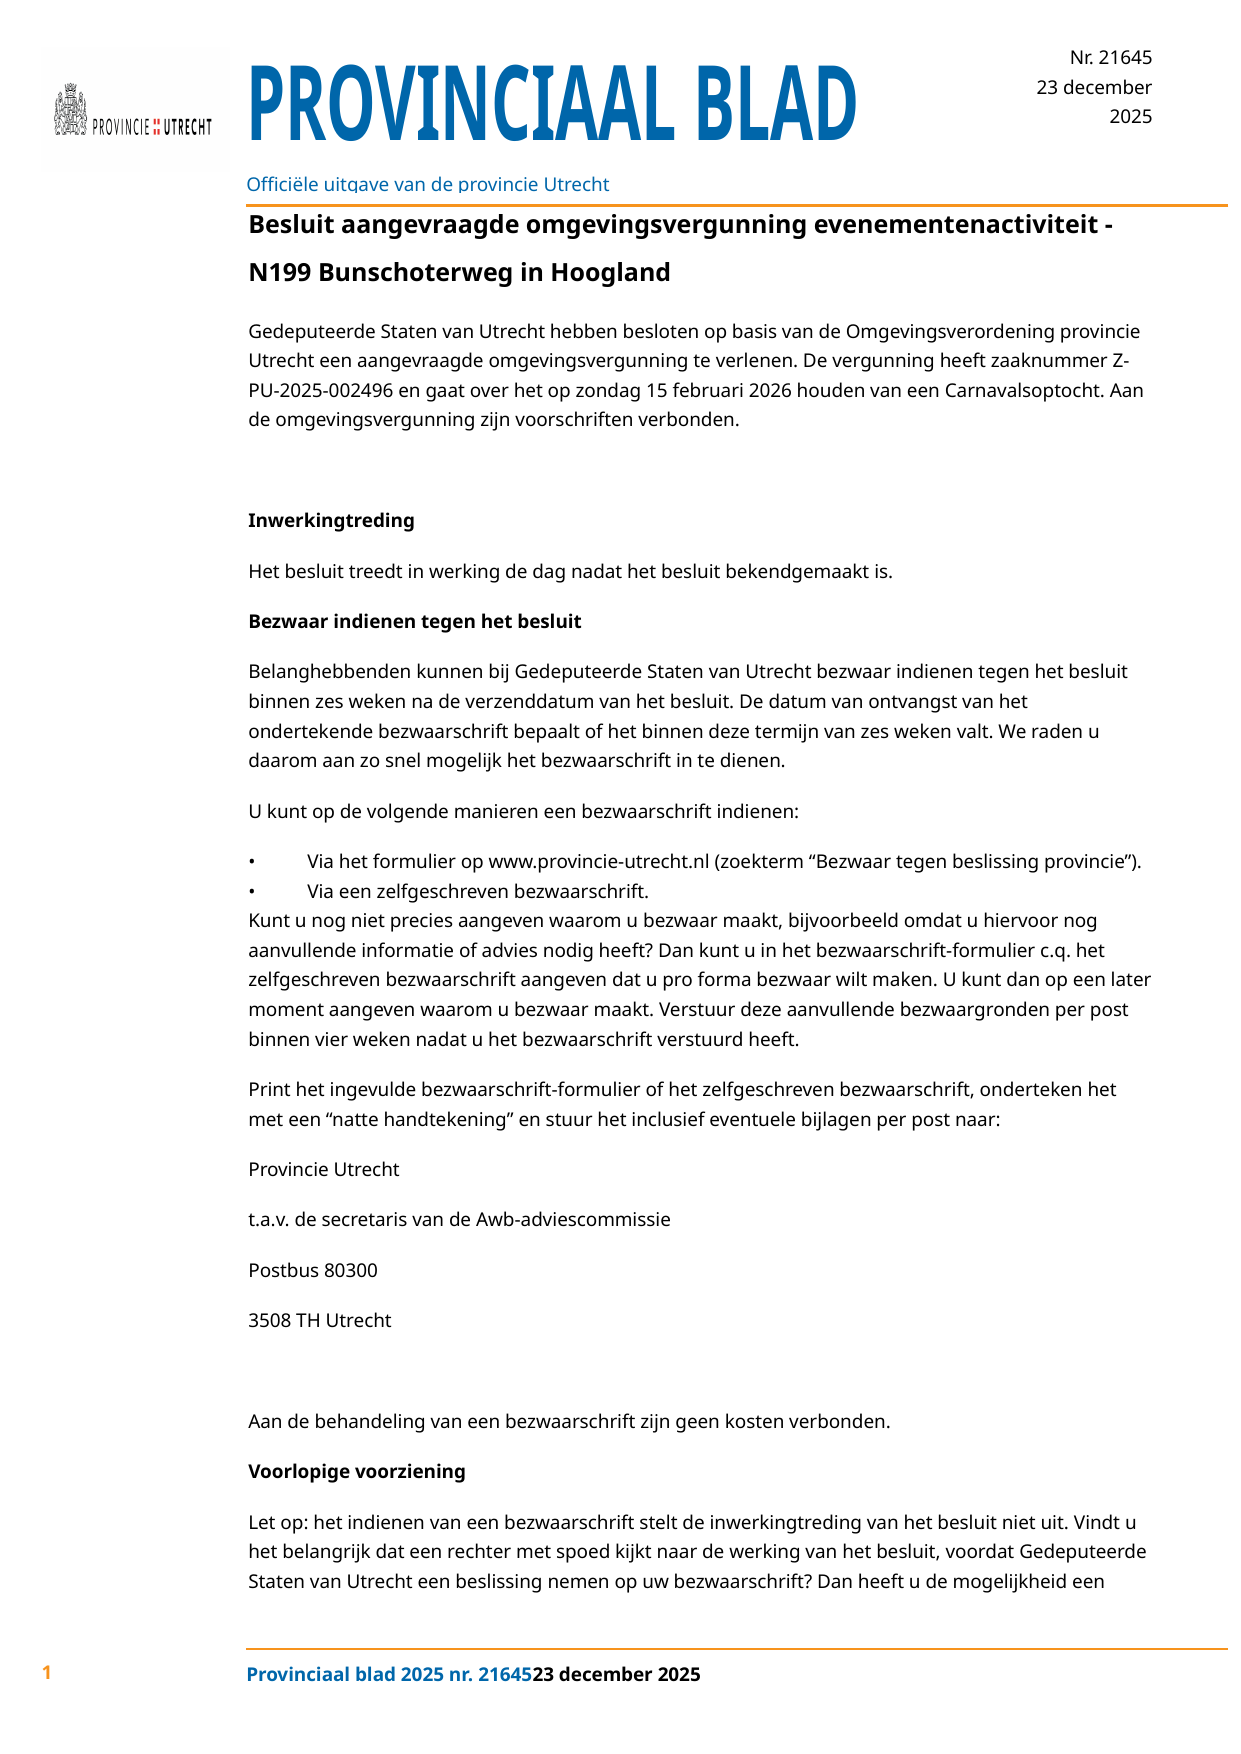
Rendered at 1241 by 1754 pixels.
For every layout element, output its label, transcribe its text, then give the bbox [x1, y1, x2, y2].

text Het besluit treedt in werking de dag nadat het besluit bekendgemaakt is. [248, 558, 1152, 584]
text Belanghebbenden kunnen bij Gedeputeerde Staten van Utrecht bezwaar indienen tegen het besluit binnen zes weken na de verzenddatum van het besluit. De datum van ontvangst van het ondertekende bezwaarschrift bepaalt of het binnen deze termijn van zes weken valt. We raden u daarom aan zo snel mogelijk het bezwaarschrift in te dienen. [248, 659, 1152, 773]
text 3508 TH Utrecht [248, 1307, 1152, 1333]
text Aan de behandeling van een bezwaarschrift zijn geen kosten verbonden. [248, 1408, 1152, 1434]
text Inwerkingtreding [248, 507, 1152, 533]
text Postbus 80300 [248, 1257, 1152, 1283]
text Besluit aangevraagde omgevingsvergunning evenementenactiviteit - N199 Bunschoterweg in Hoogland [248, 207, 1152, 288]
text Voorlopige voorziening [248, 1459, 1152, 1484]
text Let op: het indienen van een bezwaarschrift stelt de inwerkingtreding van het besluit niet uit. Vindt u het belangrijk dat een rechter met spoed kijkt naar de werking van het besluit, voordat Gedeputeerde Staten van Utrecht een beslissing nemen op uw bezwaarschrift? Dan heeft u de mogelijkheid een [248, 1509, 1152, 1594]
text Print het ingevulde bezwaarschrift-formulier of het zelfgeschreven bezwaarschrift, onderteken het met een “natte handtekening” en stuur het inclusief eventuele bijlagen per post naar: [248, 1076, 1152, 1132]
text t.a.v. de secretaris van de Awb-adviescommissie [248, 1207, 1152, 1232]
text Kunt u nog niet precies aangeven waarom u bezwaar maakt, bijvoorbeeld omdat u hiervoor nog aanvullende informatie of advies nodig heeft? Dan kunt u in het bezwaarschrift-formulier c.q. het zelfgeschreven bezwaarschrift aangeven dat u pro forma bezwaar wilt maken. U kunt dan op een later moment aangeven waarom u bezwaar maakt. Verstuur deze aanvullende bezwaargronden per post binnen vier weken nadat u het bezwaarschrift verstuurd heeft. [248, 907, 1152, 1052]
picture [41, 47, 231, 172]
text Bezwaar indienen tegen het besluit [248, 608, 1152, 634]
text Provincie Utrecht [248, 1156, 1152, 1182]
text U kunt op de volgende manieren een bezwaarschrift indienen: [248, 798, 1152, 824]
list Via het formulier op www.provincie-utrecht.nl (zoekterm “Bezwaar tegen beslissing provincie”). [248, 848, 1152, 874]
list Via een zelfgeschreven bezwaarschrift. [248, 878, 1152, 904]
text Gedeputeerde Staten van Utrecht hebben besloten op basis van de Omgevingsverordening provincie Utrecht een aangevraagde omgevingsvergunning te verlenen. De vergunning heeft zaaknummer Z-PU-2025-002496 en gaat over het op zondag 15 februari 2026 houden van een Carnavalsoptocht. Aan de omgevingsvergunning zijn voorschriften verbonden. [248, 318, 1152, 432]
